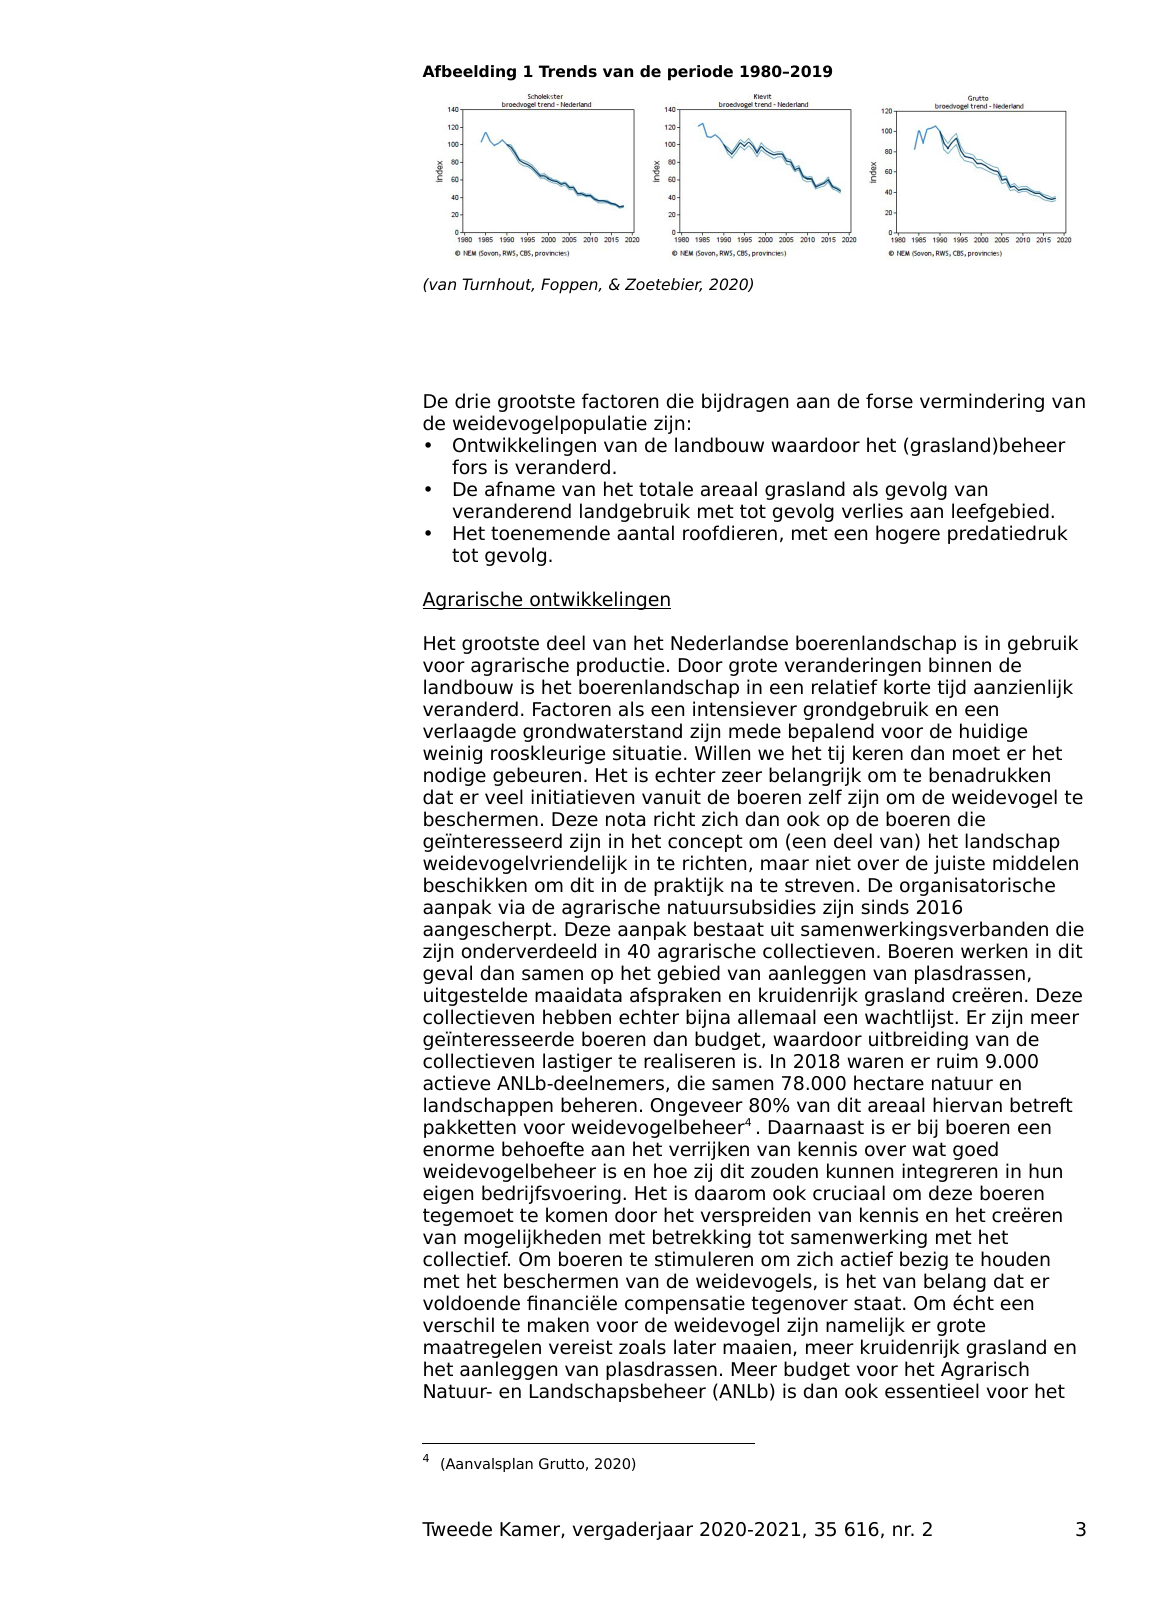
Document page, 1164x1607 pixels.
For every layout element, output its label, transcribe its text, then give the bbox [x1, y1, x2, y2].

text Het grootste deel van het Nederlandse boerenlandschap is in gebruik voor agrarische productie. Door grote veranderingen binnen de landbouw is het boerenlandschap in een relatief korte tijd aanzienlijk veranderd. Factoren als een intensiever grondgebruik en een verlaagde grondwaterstand zijn mede bepalend voor de huidige weinig rooskleurige situatie. Willen we het tij keren dan moet er het nodige gebeuren. Het is echter zeer belangrijk om te benadrukken dat er veel initiatieven vanuit de boeren zelf zijn om de weidevogel te beschermen. Deze nota richt zich dan ook op de boeren die geïnteresseerd zijn in het concept om (een deel van) het landschap weidevogelvriendelijk in te richten, maar niet over de juiste middelen beschikken om dit in de praktijk na te streven. De organisatorische aanpak via de agrarische natuursubsidies zijn sinds 2016 aangescherpt. Deze aanpak bestaat uit samenwerkingsverbanden die zijn onderverdeeld in 40 agrarische collectieven. Boeren werken in dit geval dan samen op het gebied van aanleggen van plasdrassen, uitgestelde maaidata afspraken en kruidenrijk grasland creëren. Deze collectieven hebben echter bijna allemaal een wachtlijst. Er zijn meer geïnteresseerde boeren dan budget, waardoor uitbreiding van de collectieven lastiger te realiseren is. In 2018 waren er ruim 9.000 actieve ANLb-deelnemers, die samen 78.000 hectare natuur en landschappen beheren. Ongeveer 80% van dit areaal hiervan betreft pakketten voor weidevogelbeheer. Daarnaast is er bij boeren een enorme behoefte aan het verrijken van kennis over wat goed weidevogelbeheer is en hoe zij dit zouden kunnen integreren in hun eigen bedrijfsvoering. Het is daarom ook cruciaal om deze boeren tegemoet te komen door het verspreiden van kennis en het creëren van mogelijkheden met betrekking tot samenwerking met het collectief. Om boeren te stimuleren om zich actief bezig te houden met het beschermen van de weidevogels, is het van belang dat er voldoende financiële compensatie tegenover staat. Om écht een verschil te maken voor de weidevogel zijn namelijk er grote maatregelen vereist zoals later maaien, meer kruidenrijk grasland en het aanleggen van plasdrassen. Meer budget voor het Agrarisch Natuur- en Landschapsbeheer (ANLb) is dan ook essentieel voor het [422, 633, 1087, 1403]
text De drie grootste factoren die bijdragen aan de forse vermindering van de weidevogelpopulatie zijn: [422, 391, 1087, 435]
text • Ontwikkelingen van de landbouw waardoor het (grasland)beheer fors is veranderd. [422, 435, 1087, 479]
text • De afname van het totale areaal grasland als gevolg van veranderend landgebruik met tot gevolg verlies aan leefgebied. [422, 479, 1087, 523]
text Afbeelding 1 Trends van de periode 1980–2019 [422, 63, 1072, 81]
text • Het toenemende aantal roofdieren, met een hogere predatiedruk tot gevolg. [422, 523, 1087, 567]
text (Aanvalsplan Grutto, 2020) [422, 1452, 1087, 1474]
text (van Turnhout, Foppen, & Zoetebier, 2020) [422, 276, 1072, 294]
subtitle Agrarische ontwikkelingen [422, 589, 1087, 611]
picture [422, 92, 1072, 264]
